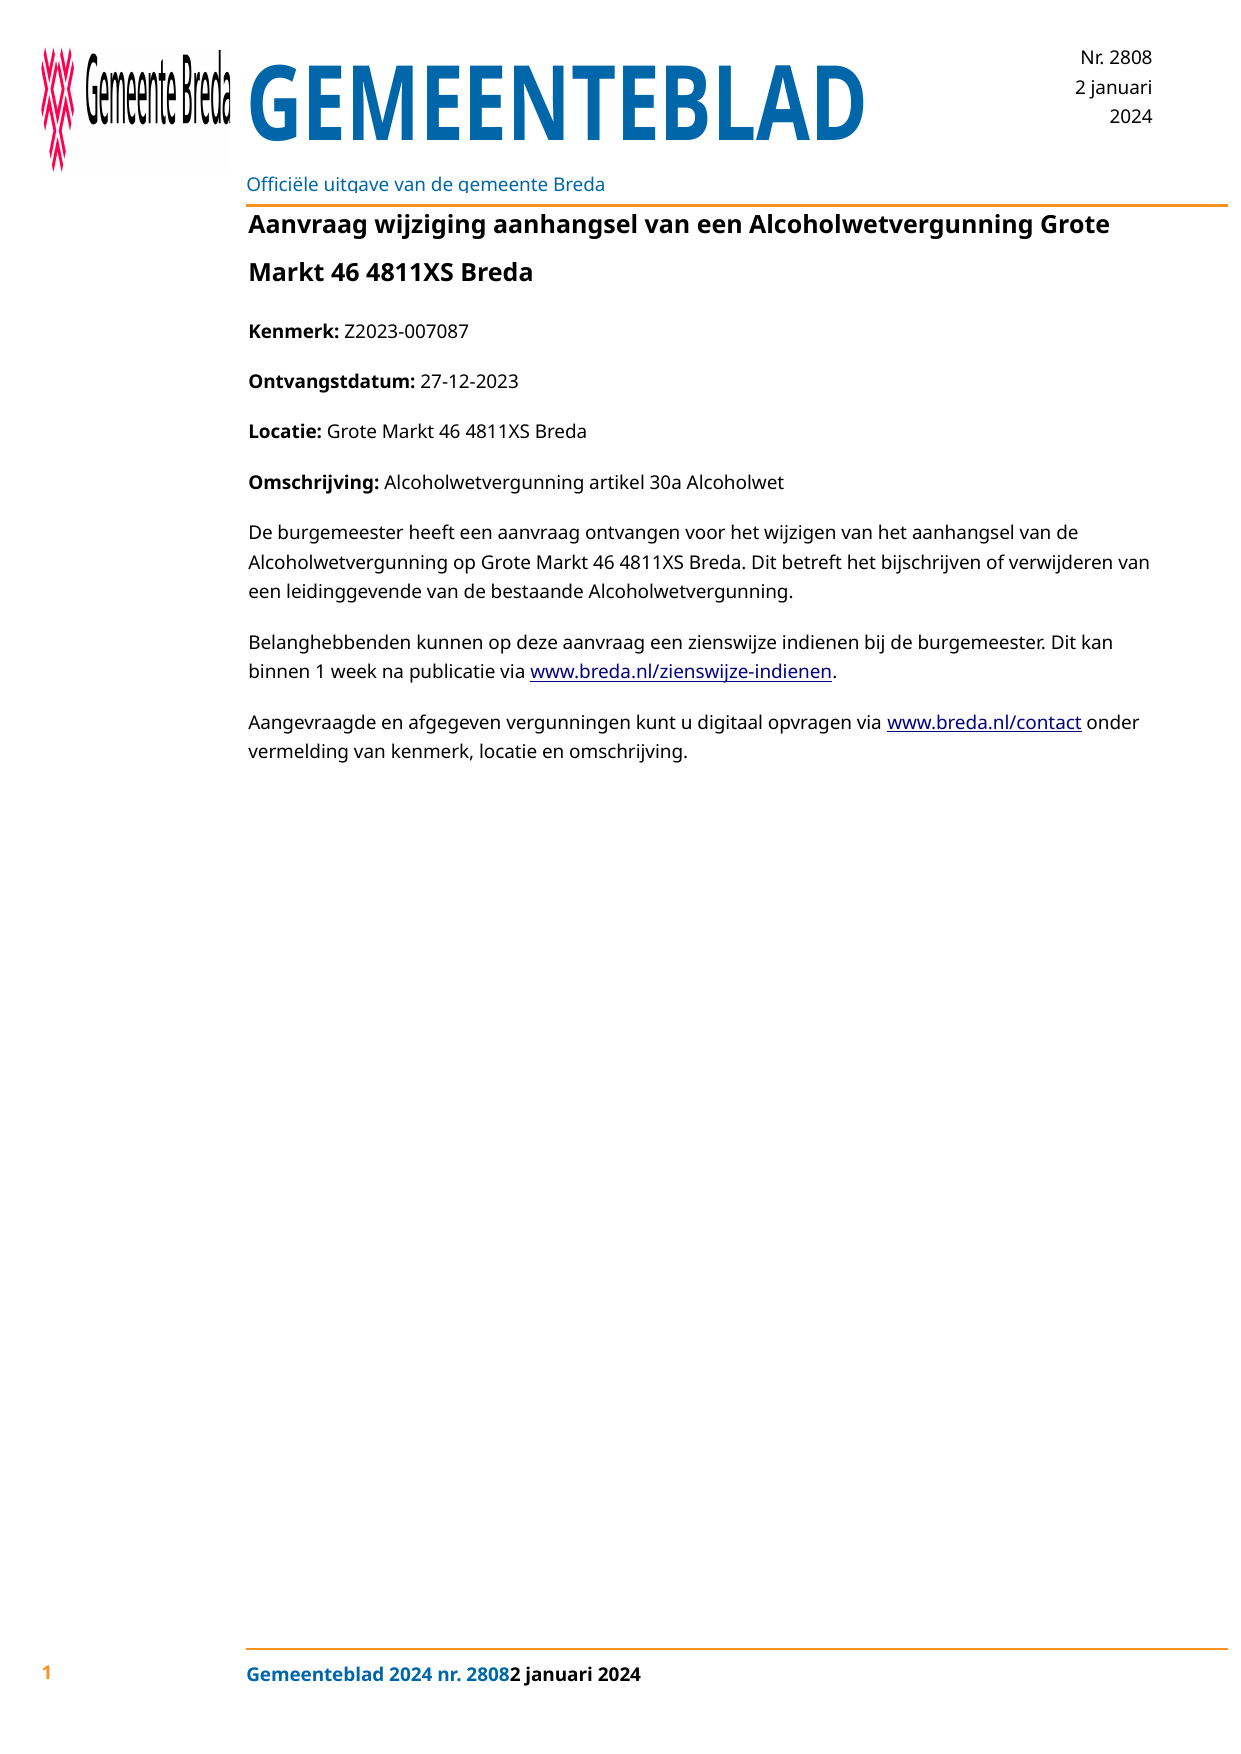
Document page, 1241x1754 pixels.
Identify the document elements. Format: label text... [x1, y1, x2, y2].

text Omschrijving: Alcoholwetvergunning artikel 30a Alcoholwet [248, 469, 1152, 495]
text Aanvraag wijziging aanhangsel van een Alcoholwetvergunning Grote Markt 46 4811XS Breda [248, 207, 1152, 288]
picture [41, 47, 231, 172]
text Belanghebbenden kunnen op deze aanvraag een zienswijze indienen bij de burgemeester. Dit kan binnen 1 week na publicatie via www.breda.nl/zienswijze-indienen. [248, 629, 1152, 684]
text Aangevraagde en afgegeven vergunningen kunt u digitaal opvragen via www.breda.nl/contact onder vermelding van kenmerk, locatie en omschrijving. [248, 709, 1152, 764]
text Locatie: Grote Markt 46 4811XS Breda [248, 419, 1152, 444]
text Kenmerk: Z2023-007087 [248, 318, 1152, 344]
text Ontvangstdatum: 27-12-2023 [248, 368, 1152, 394]
text De burgemeester heeft een aanvraag ontvangen voor het wijzigen van het aanhangsel van de Alcoholwetvergunning op Grote Markt 46 4811XS Breda. Dit betreft het bijschrijven of verwijderen van een leidinggevende van de bestaande Alcoholwetvergunning. [248, 519, 1152, 604]
